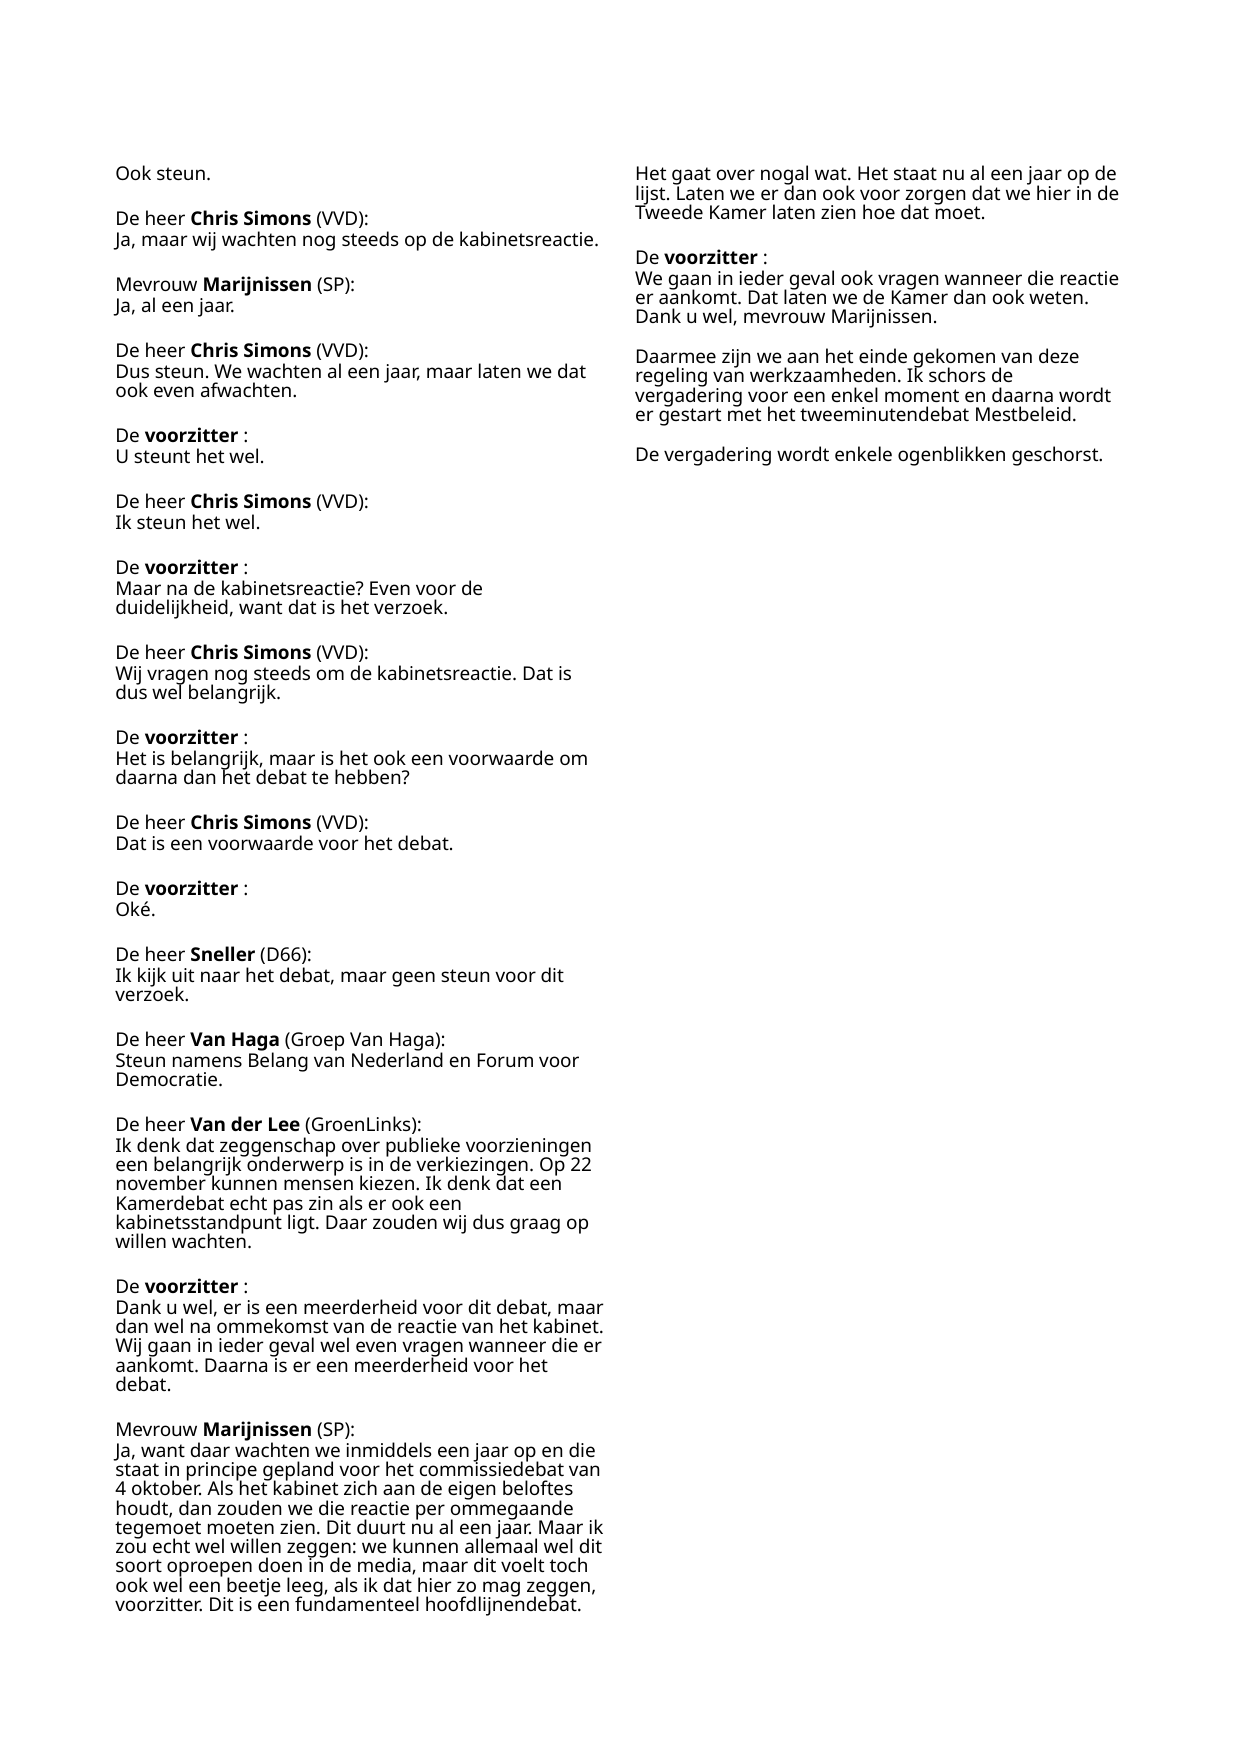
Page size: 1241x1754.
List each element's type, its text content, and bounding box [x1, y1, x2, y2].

text De heer Chris Simons (VVD): [115, 205, 605, 231]
text Wij vragen nog steeds om de kabinetsreactie. Dat is dus wel belangrijk. [115, 665, 605, 703]
text Oké. [115, 901, 605, 920]
text Het is belangrijk, maar is het ook een voorwaarde om daarna dan het debat te hebben? [115, 750, 605, 788]
text Ik steun het wel. [115, 514, 605, 533]
text Mevrouw Marijnissen (SP): [115, 1416, 605, 1442]
text De heer Chris Simons (VVD): [115, 639, 605, 665]
text De voorzitter : [115, 875, 605, 901]
text Dat is een voorwaarde voor het debat. [115, 835, 605, 854]
text De voorzitter : [115, 724, 605, 750]
text Maar na de kabinetsreactie? Even voor de duidelijkheid, want dat is het verzoek. [115, 579, 605, 618]
text Ook steun. [115, 165, 605, 184]
text Ik denk dat zeggenschap over publieke voorzieningen een belangrijk onderwerp is in de verkiezingen. Op 22 november kunnen mensen kiezen. Ik denk dat een Kamerdebat echt pas zin als er ook een kabinetsstandpunt ligt. Daar zouden wij dus graag op willen wachten. [115, 1137, 605, 1252]
text Dus steun. We wachten al een jaar, maar laten we dat ook even afwachten. [115, 363, 605, 401]
text Ik kijk uit naar het debat, maar geen steun voor dit verzoek. [115, 967, 605, 1005]
text Ja, want daar wachten we inmiddels een jaar op en die staat in principe gepland voor het commissiedebat van 4 oktober. Als het kabinet zich aan de eigen beloftes houdt, dan zouden we die reactie per ommegaande tegemoet moeten zien. Dit duurt nu al een jaar. Maar ik zou echt wel willen zeggen: we kunnen allemaal wel dit soort oproepen doen in de media, maar dit voelt toch ook wel een beetje leeg, als ik dat hier zo mag zeggen, voorzitter. Dit is een fundamenteel hoofdlijnendebat. [115, 1442, 605, 1615]
text Daarmee zijn we aan het einde gekomen van deze regeling van werkzaamheden. Ik schors de vergadering voor een enkel moment en daarna wordt er gestart met het tweeminutendebat Mestbeleid. [635, 348, 1125, 425]
text De voorzitter : [115, 422, 605, 448]
text De voorzitter : [115, 1273, 605, 1299]
text De heer Chris Simons (VVD): [115, 809, 605, 835]
text Mevrouw Marijnissen (SP): [115, 271, 605, 297]
text Steun namens Belang van Nederland en Forum voor Democratie. [115, 1052, 605, 1090]
text De voorzitter : [115, 554, 605, 579]
text U steunt het wel. [115, 448, 605, 467]
text Het gaat over nogal wat. Het staat nu al een jaar op de lijst. Laten we er dan ook voor zorgen dat we hier in de Tweede Kamer laten zien hoe dat moet. [635, 165, 1125, 223]
text We gaan in ieder geval ook vragen wanneer die reactie er aankomt. Dat laten we de Kamer dan ook weten. Dank u wel, mevrouw Marijnissen. [635, 270, 1125, 327]
text Ja, maar wij wachten nog steeds op de kabinetsreactie. [115, 231, 605, 250]
text De heer Sneller (D66): [115, 941, 605, 967]
text De heer Chris Simons (VVD): [115, 488, 605, 514]
text De voorzitter : [635, 244, 1125, 270]
text Dank u wel, er is een meerderheid voor dit debat, maar dan wel na ommekomst van de reactie van het kabinet. Wij gaan in ieder geval wel even vragen wanneer die er aankomt. Daarna is er een meerderheid voor het debat. [115, 1299, 605, 1395]
text De heer Chris Simons (VVD): [115, 337, 605, 363]
text De vergadering wordt enkele ogenblikken geschorst. [635, 446, 1125, 465]
text De heer Van der Lee (GroenLinks): [115, 1111, 605, 1137]
text Ja, al een jaar. [115, 297, 605, 316]
text De heer Van Haga (Groep Van Haga): [115, 1026, 605, 1052]
